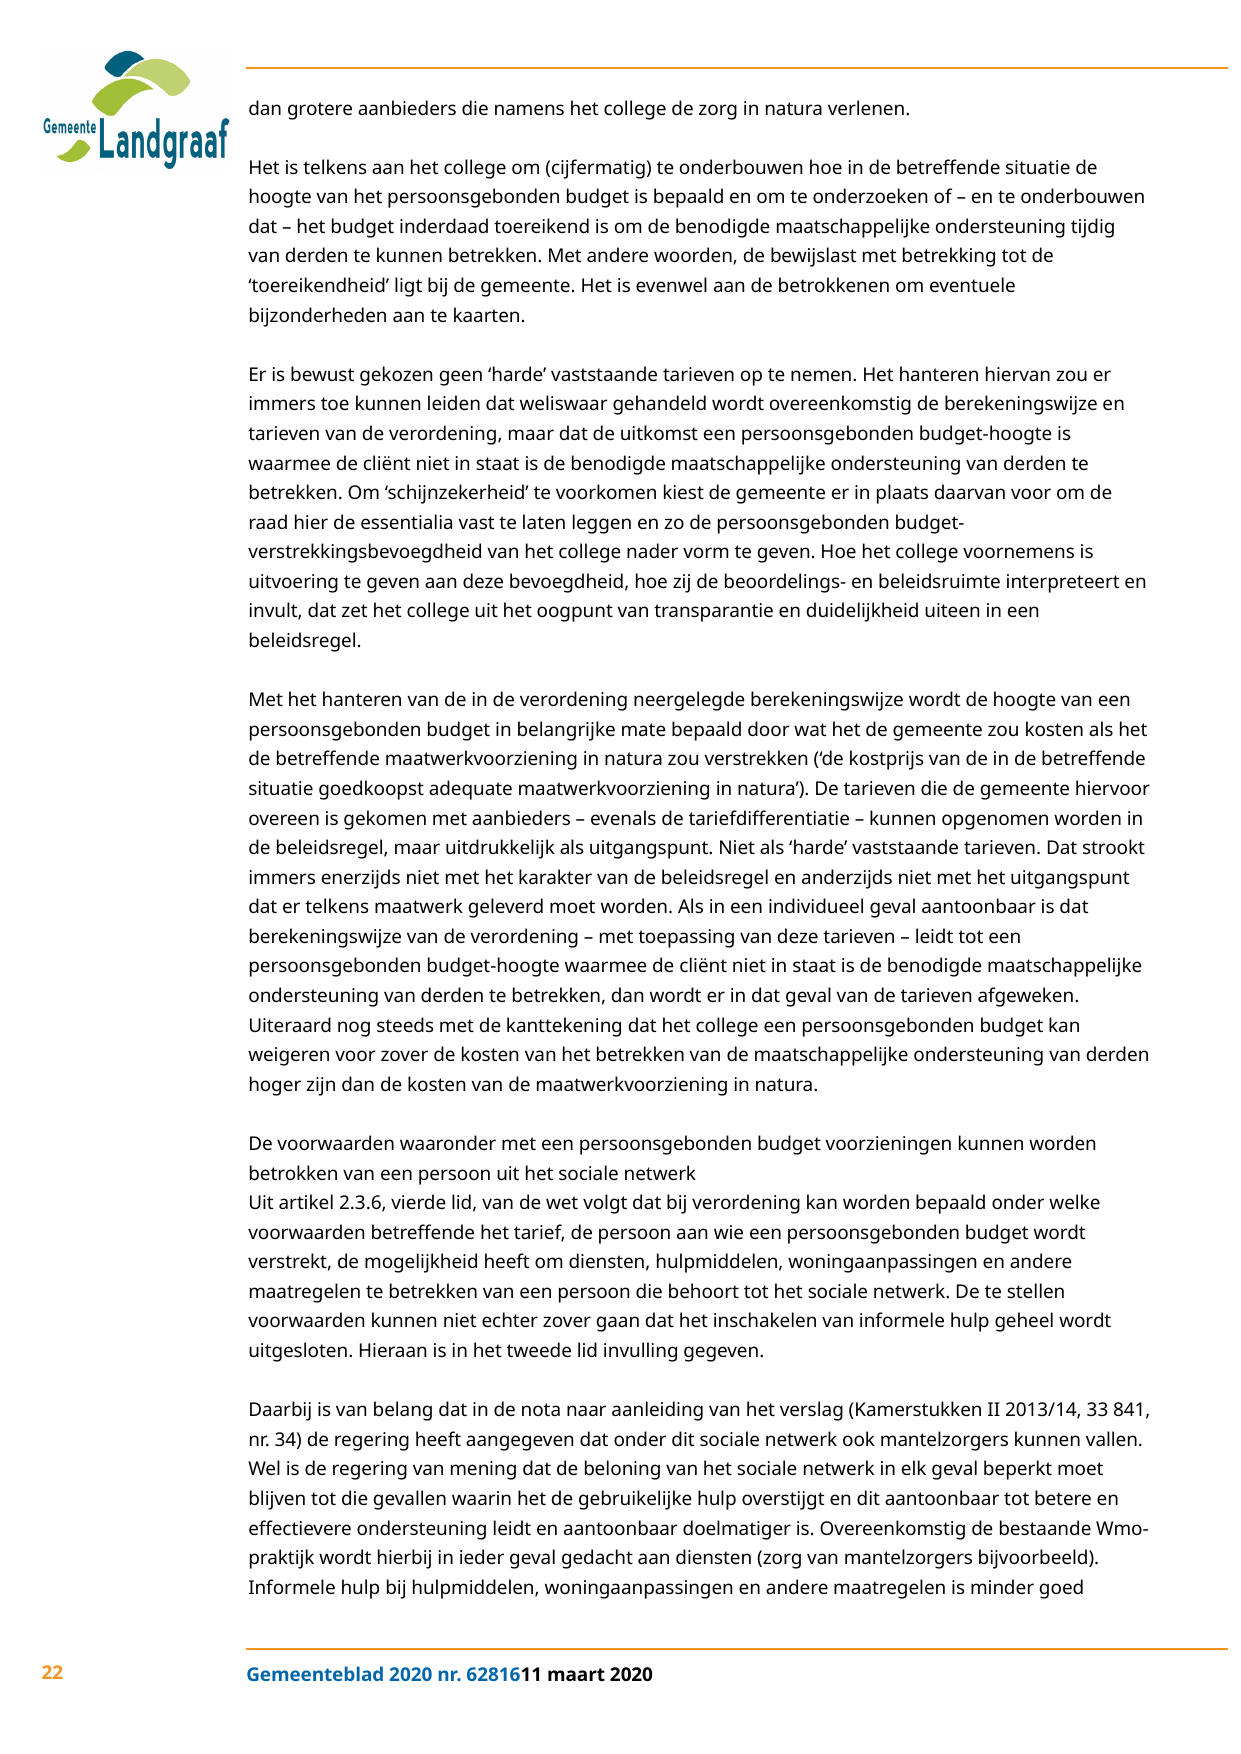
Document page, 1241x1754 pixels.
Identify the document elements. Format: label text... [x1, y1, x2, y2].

picture [41, 47, 231, 172]
text Daarbij is van belang dat in de nota naar aanleiding van het verslag (Kamerstukken II 2013/14, 33 841, nr. 34) de regering heeft aangegeven dat onder dit sociale netwerk ook mantelzorgers kunnen vallen. Wel is de regering van mening dat de beloning van het sociale netwerk in elk geval beperkt moet blijven tot die gevallen waarin het de gebruikelijke hulp overstijgt en dit aantoonbaar tot betere en effectievere ondersteuning leidt en aantoonbaar doelmatiger is. Overeenkomstig de bestaande Wmo-praktijk wordt hierbij in ieder geval gedacht aan diensten (zorg van mantelzorgers bijvoorbeeld). Informele hulp bij hulpmiddelen, woningaanpassingen en andere maatregelen is minder goed [248, 1396, 1152, 1600]
text De voorwaarden waaronder met een persoonsgebonden budget voorzieningen kunnen worden betrokken van een persoon uit het sociale netwerk [248, 1130, 1152, 1186]
text Met het hanteren van de in de verordening neergelegde berekeningswijze wordt de hoogte van een persoonsgebonden budget in belangrijke mate bepaald door wat het de gemeente zou kosten als het de betreffende maatwerkvoorziening in natura zou verstrekken (‘de kostprijs van de in de betreffende situatie goedkoopst adequate maatwerkvoorziening in natura’). De tarieven die de gemeente hiervoor overeen is gekomen met aanbieders – evenals de tariefdifferentiatie – kunnen opgenomen worden in de beleidsregel, maar uitdrukkelijk als uitgangspunt. Niet als ‘harde’ vaststaande tarieven. Dat strookt immers enerzijds niet met het karakter van de beleidsregel en anderzijds niet met het uitgangspunt dat er telkens maatwerk geleverd moet worden. Als in een individueel geval aantoonbaar is dat berekeningswijze van de verordening – met toepassing van deze tarieven – leidt tot een persoonsgebonden budget-hoogte waarmee de cliënt niet in staat is de benodigde maatschappelijke ondersteuning van derden te betrekken, dan wordt er in dat geval van de tarieven afgeweken. Uiteraard nog steeds met de kanttekening dat het college een persoonsgebonden budget kan weigeren voor zover de kosten van het betrekken van de maatschappelijke ondersteuning van derden hoger zijn dan de kosten van de maatwerkvoorziening in natura. [248, 686, 1152, 1097]
text dan grotere aanbieders die namens het college de zorg in natura verlenen. [248, 95, 1152, 121]
text Uit artikel 2.3.6, vierde lid, van de wet volgt dat bij verordening kan worden bepaald onder welke voorwaarden betreffende het tarief, de persoon aan wie een persoonsgebonden budget wordt verstrekt, de mogelijkheid heeft om diensten, hulpmiddelen, woningaanpassingen en andere maatregelen te betrekken van een persoon die behoort tot het sociale netwerk. De te stellen voorwaarden kunnen niet echter zover gaan dat het inschakelen van informele hulp geheel wordt uitgesloten. Hieraan is in het tweede lid invulling gegeven. [248, 1189, 1152, 1363]
text Het is telkens aan het college om (cijfermatig) te onderbouwen hoe in de betreffende situatie de hoogte van het persoonsgebonden budget is bepaald en om te onderzoeken of – en te onderbouwen dat – het budget inderdaad toereikend is om de benodigde maatschappelijke ondersteuning tijdig van derden te kunnen betrekken. Met andere woorden, de bewijslast met betrekking tot de ‘toereikendheid’ ligt bij de gemeente. Het is evenwel aan de betrokkenen om eventuele bijzonderheden aan te kaarten. [248, 154, 1152, 328]
text Er is bewust gekozen geen ‘harde’ vaststaande tarieven op te nemen. Het hanteren hiervan zou er immers toe kunnen leiden dat weliswaar gehandeld wordt overeenkomstig de berekeningswijze en tarieven van de verordening, maar dat de uitkomst een persoonsgebonden budget-hoogte is waarmee de cliënt niet in staat is de benodigde maatschappelijke ondersteuning van derden te betrekken. Om ‘schijnzekerheid’ te voorkomen kiest de gemeente er in plaats daarvan voor om de raad hier de essentialia vast te laten leggen en zo de persoonsgebonden budget-verstrekkingsbevoegdheid van het college nader vorm te geven. Hoe het college voornemens is uitvoering te geven aan deze bevoegdheid, hoe zij de beoordelings- en beleidsruimte interpreteert en invult, dat zet het college uit het oogpunt van transparantie en duidelijkheid uiteen in een beleidsregel. [248, 361, 1152, 653]
